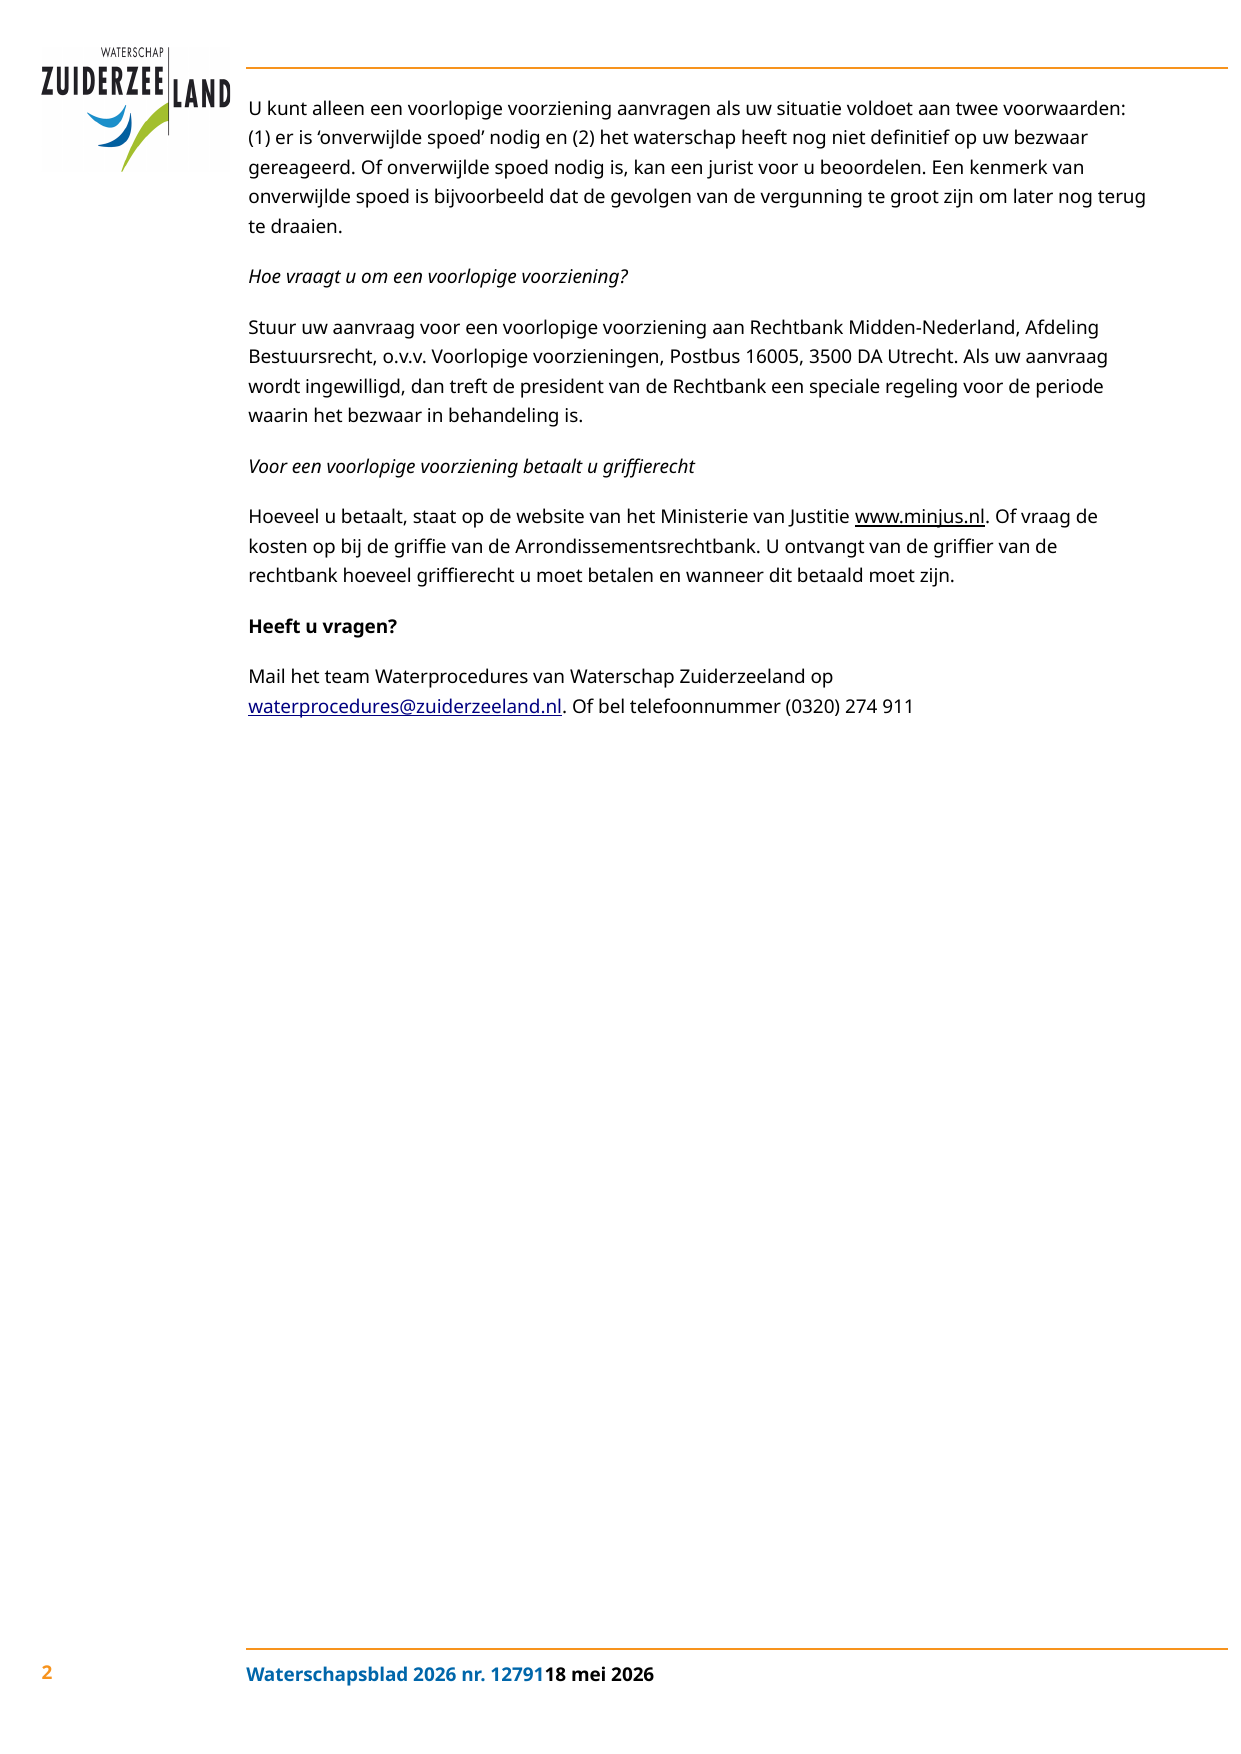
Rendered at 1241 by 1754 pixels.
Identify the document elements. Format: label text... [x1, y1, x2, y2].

text Mail het team Waterprocedures van Waterschap Zuiderzeeland op waterprocedures@zuiderzeeland.nl. Of bel telefoonnummer (0320) 274 911 [248, 663, 1152, 719]
picture [41, 47, 231, 172]
text Hoe vraagt u om een voorlopige voorziening? [248, 263, 1152, 289]
text Stuur uw aanvraag voor een voorlopige voorziening aan Rechtbank Midden-Nederland, Afdeling Bestuursrecht, o.v.v. Voorlopige voorzieningen, Postbus 16005, 3500 DA Utrecht. Als uw aanvraag wordt ingewilligd, dan treft de president van de Rechtbank een speciale regeling voor de periode waarin het bezwaar in behandeling is. [248, 314, 1152, 428]
text U kunt alleen een voorlopige voorziening aanvragen als uw situatie voldoet aan twee voorwaarden: (1) er is ‘onverwijlde spoed’ nodig en (2) het waterschap heeft nog niet definitief op uw bezwaar gereageerd. Of onverwijlde spoed nodig is, kan een jurist voor u beoordelen. Een kenmerk van onverwijlde spoed is bijvoorbeeld dat de gevolgen van de vergunning te groot zijn om later nog terug te draaien. [248, 95, 1152, 239]
text Heeft u vragen? [248, 613, 1152, 639]
text Voor een voorlopige voorziening betaalt u griffierecht [248, 453, 1152, 479]
text Hoeveel u betaalt, staat op de website van het Ministerie van Justitie www.minjus.nl. Of vraag de kosten op bij de griffie van de Arrondissementsrechtbank. U ontvangt van de griffier van de rechtbank hoeveel griffierecht u moet betalen en wanneer dit betaald moet zijn. [248, 503, 1152, 588]
